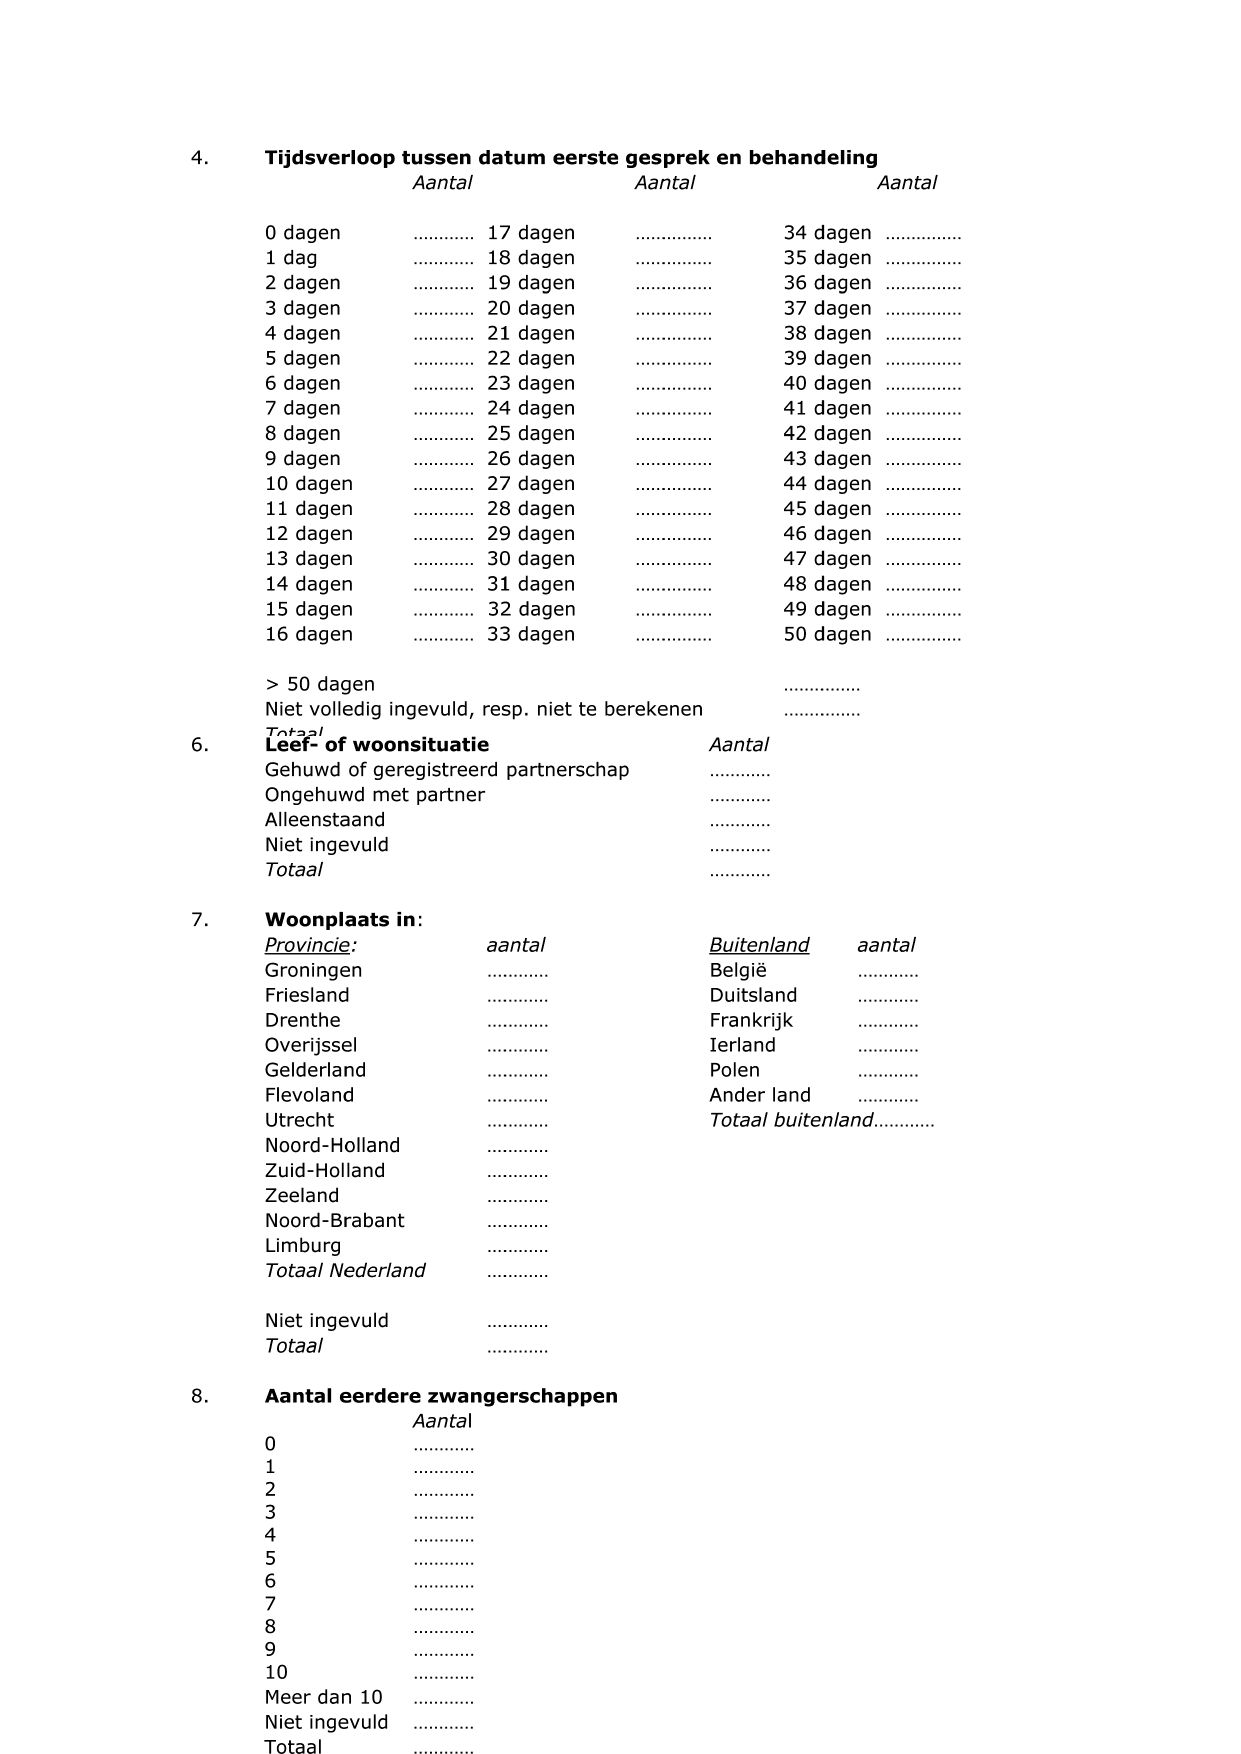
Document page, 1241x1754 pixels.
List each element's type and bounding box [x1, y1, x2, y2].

picture [187, 150, 981, 1754]
